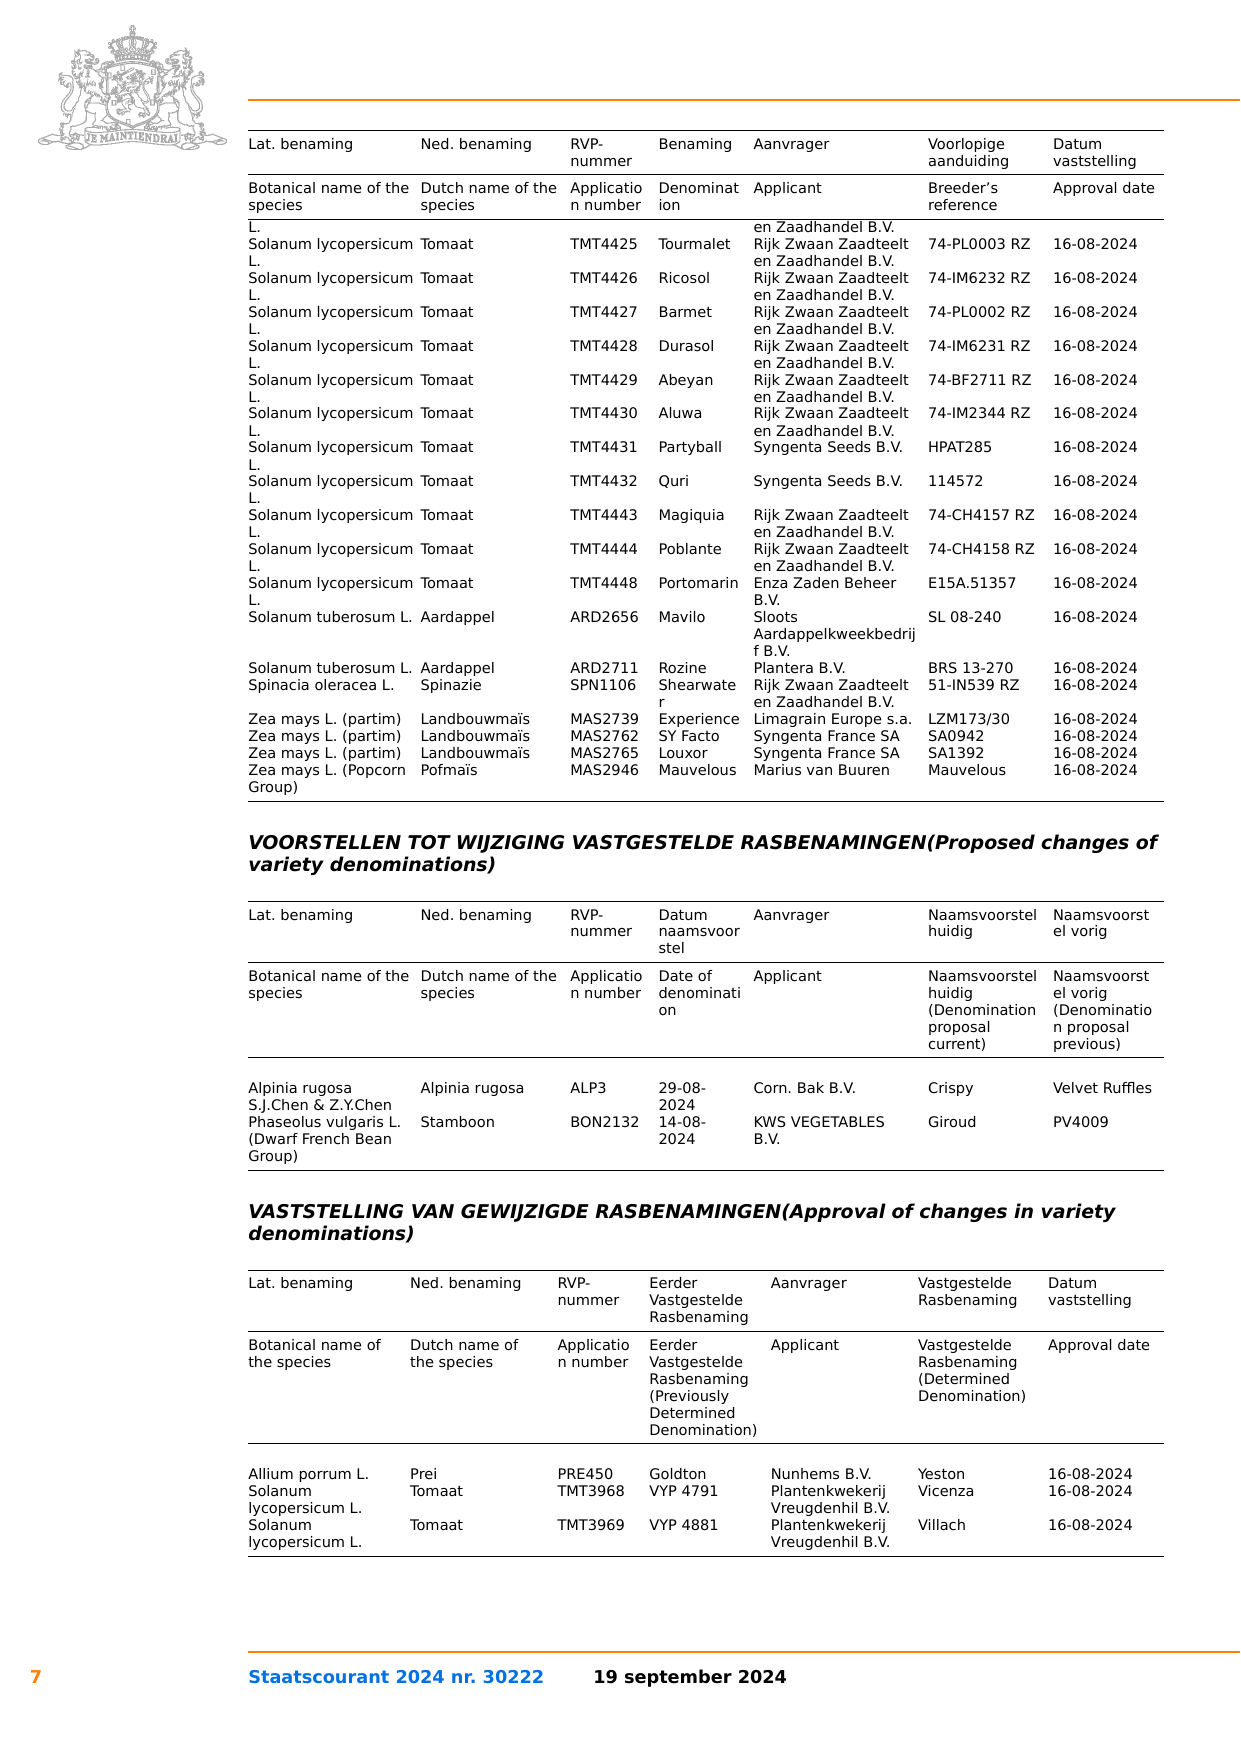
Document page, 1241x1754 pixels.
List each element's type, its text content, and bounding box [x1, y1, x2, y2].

table_header Ned. benaming [414, 131, 564, 174]
table_cell TMT4425 [564, 236, 652, 269]
table_cell Nunhems B.V. [765, 1466, 912, 1483]
table_cell Naamsvoorstel huidig (Denomination proposal current) [922, 963, 1047, 1057]
table_cell Poblante [653, 541, 747, 575]
table_cell Zea mays L. (partim) [248, 728, 414, 745]
table_cell Rijk Zwaan Zaadteelt en Zaadhandel B.V. [747, 304, 922, 337]
table_cell Durasol [653, 338, 747, 371]
table_cell 74-IM6231 RZ [922, 338, 1047, 371]
table_cell Marius van Buuren [747, 762, 922, 801]
table_cell TMT4430 [564, 405, 652, 439]
table_cell 74-PL0003 RZ [922, 236, 1047, 269]
table_header Naamsvoorstel vorig [1047, 902, 1163, 962]
table_cell [653, 1058, 747, 1080]
table_cell Phaseolus vulgaris L. (Dwarf French Bean Group) [248, 1114, 414, 1169]
table_cell Dutch name of the species [414, 175, 564, 219]
table_cell [922, 220, 1047, 236]
table_cell Applicant [747, 175, 922, 219]
table_cell Ricosol [653, 270, 747, 303]
table_cell Plantera B.V. [747, 660, 922, 677]
picture [38, 25, 227, 150]
table_cell [643, 1444, 764, 1466]
table_cell 16-08-2024 [1042, 1466, 1163, 1483]
table_cell Applicant [765, 1332, 912, 1443]
table_cell Goldton [643, 1466, 764, 1483]
table_cell Landbouwmaïs [414, 745, 564, 762]
table_cell Rijk Zwaan Zaadteelt en Zaadhandel B.V. [747, 236, 922, 269]
table_cell Denomination [653, 175, 747, 219]
table_cell [912, 1444, 1042, 1466]
table_cell 16-08-2024 [1047, 439, 1163, 473]
table_cell SPN1106 [564, 677, 652, 711]
table_cell 16-08-2024 [1042, 1517, 1163, 1556]
table_cell Plantenkwekerij Vreugdenhil B.V. [765, 1517, 912, 1556]
table_cell [404, 1444, 551, 1466]
table_cell Application number [564, 175, 652, 219]
table_cell Solanum lycopersicum L. [248, 473, 414, 507]
table_cell Eerder Vastgestelde Rasbenaming (Previously Determined Denomination) [643, 1332, 764, 1443]
table_cell 51-IN539 RZ [922, 677, 1047, 711]
table_cell Tomaat [414, 236, 564, 269]
table_cell Application number [564, 963, 652, 1057]
table_cell Tomaat [414, 338, 564, 371]
table_cell Zea mays L. (partim) [248, 711, 414, 728]
table_header Ned. benaming [414, 902, 564, 962]
table_cell Tomaat [414, 270, 564, 303]
table_cell Alpinia rugosa [414, 1080, 564, 1114]
table_cell Limagrain Europe s.a. [747, 711, 922, 728]
table_cell 74-PL0002 RZ [922, 304, 1047, 337]
table_cell 114572 [922, 473, 1047, 507]
table_cell Solanum lycopersicum L. [248, 541, 414, 575]
table_cell Dutch name of the species [414, 963, 564, 1057]
table_cell Approval date [1047, 175, 1163, 219]
table_cell Rijk Zwaan Zaadteelt en Zaadhandel B.V. [747, 677, 922, 711]
table_cell Rijk Zwaan Zaadteelt en Zaadhandel B.V. [747, 541, 922, 575]
table_cell Tomaat [414, 575, 564, 609]
table_cell Tomaat [414, 473, 564, 507]
table_cell Tourmalet [653, 236, 747, 269]
table_cell SL 08-240 [922, 609, 1047, 660]
table_cell Plantenkwekerij Vreugdenhil B.V. [765, 1483, 912, 1517]
table_cell Partyball [653, 439, 747, 473]
table_cell Solanum lycopersicum L. [248, 270, 414, 303]
table_header Datum vaststelling [1047, 131, 1163, 174]
table_cell Shearwater [653, 677, 747, 711]
table_cell Dutch name of the species [404, 1332, 551, 1443]
table_cell Spinazie [414, 677, 564, 711]
table_cell Tomaat [414, 405, 564, 439]
table_cell [1042, 1444, 1163, 1466]
table_cell Abeyan [653, 371, 747, 405]
table_cell [248, 1058, 414, 1080]
table_header Naamsvoorstel huidig [922, 902, 1047, 962]
table_cell Villach [912, 1517, 1042, 1556]
table_cell Tomaat [414, 507, 564, 541]
table_cell Vastgestelde Rasbenaming (Determined Denomination) [912, 1332, 1042, 1443]
table_cell Pofmaïs [414, 762, 564, 801]
table_cell TMT3969 [551, 1517, 643, 1556]
table_cell Velvet Ruffles [1047, 1080, 1163, 1114]
table_cell Zea mays L. (partim) [248, 745, 414, 762]
table_cell TMT4428 [564, 338, 652, 371]
table_cell Solanum lycopersicum L. [248, 507, 414, 541]
table_cell Experience [653, 711, 747, 728]
table_cell Solanum lycopersicum L. [248, 236, 414, 269]
table_cell Solanum tuberosum L. [248, 609, 414, 660]
table_header Vastgestelde Rasbenaming [912, 1271, 1042, 1331]
table_cell ARD2656 [564, 609, 652, 660]
table_cell [747, 1058, 922, 1080]
table_cell Botanical name of the species [248, 963, 414, 1057]
table_cell [922, 1058, 1047, 1080]
table_cell 74-IM6232 RZ [922, 270, 1047, 303]
table_cell Naamsvoorstel vorig (Denomination proposal previous) [1047, 963, 1163, 1057]
table_header Datum naamsvoorstel [653, 902, 747, 962]
table_cell en Zaadhandel B.V. [747, 220, 922, 236]
table_cell 16-08-2024 [1047, 270, 1163, 303]
table_cell SY Facto [653, 728, 747, 745]
table_cell Spinacia oleracea L. [248, 677, 414, 711]
table_cell Solanum lycopersicum L. [248, 1517, 404, 1556]
table_cell 16-08-2024 [1047, 304, 1163, 337]
table_cell ARD2711 [564, 660, 652, 677]
table_cell SA0942 [922, 728, 1047, 745]
table_header Lat. benaming [248, 1271, 404, 1331]
table_cell [1047, 1058, 1163, 1080]
table_cell 16-08-2024 [1047, 609, 1163, 660]
table_cell Syngenta France SA [747, 728, 922, 745]
table_cell Rijk Zwaan Zaadteelt en Zaadhandel B.V. [747, 405, 922, 439]
subtitle VASTSTELLING VAN GEWIJZIGDE RASBENAMINGEN(Approval of changes in variety denominations) [248, 1201, 1163, 1244]
table_cell Tomaat [414, 371, 564, 405]
table_cell Syngenta France SA [747, 745, 922, 762]
table_cell BRS 13-270 [922, 660, 1047, 677]
table_cell TMT4444 [564, 541, 652, 575]
table_cell Rijk Zwaan Zaadteelt en Zaadhandel B.V. [747, 507, 922, 541]
table_header Ned. benaming [404, 1271, 551, 1331]
table_cell [564, 1058, 652, 1080]
table_cell MAS2739 [564, 711, 652, 728]
table_cell Magiquia [653, 507, 747, 541]
table_cell [551, 1444, 643, 1466]
table_cell Applicant [747, 963, 922, 1057]
table_cell Approval date [1042, 1332, 1163, 1443]
table_cell Solanum lycopersicum L. [248, 304, 414, 337]
table_cell Portomarin [653, 575, 747, 609]
table_cell Aluwa [653, 405, 747, 439]
table_cell [765, 1444, 912, 1466]
table_cell TMT4426 [564, 270, 652, 303]
table_cell TMT4432 [564, 473, 652, 507]
table_cell 29-08-2024 [653, 1080, 747, 1114]
table_cell Corn. Bak B.V. [747, 1080, 922, 1114]
table_cell 16-08-2024 [1047, 762, 1163, 801]
table_cell Louxor [653, 745, 747, 762]
table_cell KWS VEGETABLES B.V. [747, 1114, 922, 1169]
table_cell VYP 4881 [643, 1517, 764, 1556]
table_cell Solanum lycopersicum L. [248, 1483, 404, 1517]
table_cell MAS2946 [564, 762, 652, 801]
table_cell SA1392 [922, 745, 1047, 762]
table_header Datum vaststelling [1042, 1271, 1163, 1331]
table_cell Rijk Zwaan Zaadteelt en Zaadhandel B.V. [747, 338, 922, 371]
table_cell Giroud [922, 1114, 1047, 1169]
table_cell BON2132 [564, 1114, 652, 1169]
table_cell MAS2765 [564, 745, 652, 762]
table_cell Vicenza [912, 1483, 1042, 1517]
table_cell HPAT285 [922, 439, 1047, 473]
table_cell Syngenta Seeds B.V. [747, 473, 922, 507]
table_cell [414, 220, 564, 236]
table_header Aanvrager [765, 1271, 912, 1331]
table_cell Landbouwmaïs [414, 728, 564, 745]
table_cell Prei [404, 1466, 551, 1483]
table_cell [653, 220, 747, 236]
table_cell Mauvelous [653, 762, 747, 801]
table_header Eerder Vastgestelde Rasbenaming [643, 1271, 764, 1331]
table_cell [248, 1444, 404, 1466]
table_cell [1047, 220, 1163, 236]
table_header Benaming [653, 131, 747, 174]
table_cell Botanical name of the species [248, 1332, 404, 1443]
table_cell TMT4427 [564, 304, 652, 337]
table_cell TMT4448 [564, 575, 652, 609]
table_header Aanvrager [747, 902, 922, 962]
table_cell MAS2762 [564, 728, 652, 745]
table_header Aanvrager [747, 131, 922, 174]
table_cell LZM173/30 [922, 711, 1047, 728]
table_cell 16-08-2024 [1047, 236, 1163, 269]
table_cell TMT4429 [564, 371, 652, 405]
table_cell 16-08-2024 [1047, 507, 1163, 541]
table_cell Solanum lycopersicum L. [248, 371, 414, 405]
table_cell TMT4431 [564, 439, 652, 473]
table_cell 16-08-2024 [1047, 541, 1163, 575]
table_cell 74-CH4158 RZ [922, 541, 1047, 575]
table_cell 74-IM2344 RZ [922, 405, 1047, 439]
table_cell [564, 220, 652, 236]
table_cell 16-08-2024 [1047, 745, 1163, 762]
table_cell Barmet [653, 304, 747, 337]
table_cell Mavilo [653, 609, 747, 660]
table_cell Tomaat [414, 304, 564, 337]
table_cell Tomaat [414, 541, 564, 575]
table_cell 16-08-2024 [1047, 371, 1163, 405]
table_cell Crispy [922, 1080, 1047, 1114]
table_header RVP-nummer [551, 1271, 643, 1331]
table_cell Sloots Aardappelkweekbedrijf B.V. [747, 609, 922, 660]
table_cell TMT3968 [551, 1483, 643, 1517]
table_cell Tomaat [404, 1517, 551, 1556]
table_cell Solanum lycopersicum L. [248, 575, 414, 609]
table_cell 74-CH4157 RZ [922, 507, 1047, 541]
table_cell 14-08-2024 [653, 1114, 747, 1169]
table_cell TMT4443 [564, 507, 652, 541]
table_cell Aardappel [414, 660, 564, 677]
table_cell Botanical name of the species [248, 175, 414, 219]
table_cell Application number [551, 1332, 643, 1443]
table_cell Breeder’s reference [922, 175, 1047, 219]
table_cell Rijk Zwaan Zaadteelt en Zaadhandel B.V. [747, 270, 922, 303]
table_cell Solanum lycopersicum L. [248, 405, 414, 439]
table_cell Alpinia rugosa S.J.Chen & Z.Y.Chen [248, 1080, 414, 1114]
table_header RVP-nummer [564, 131, 652, 174]
table_cell ALP3 [564, 1080, 652, 1114]
table_cell Rijk Zwaan Zaadteelt en Zaadhandel B.V. [747, 371, 922, 405]
table_cell L. [248, 220, 414, 236]
table_cell Solanum tuberosum L. [248, 660, 414, 677]
table_header Lat. benaming [248, 131, 414, 174]
table_header Voorlopige aanduiding [922, 131, 1047, 174]
table_cell Rozine [653, 660, 747, 677]
table_cell 16-08-2024 [1047, 728, 1163, 745]
table_cell VYP 4791 [643, 1483, 764, 1517]
table_cell Tomaat [414, 439, 564, 473]
table_cell [414, 1058, 564, 1080]
table_cell E15A.51357 [922, 575, 1047, 609]
table_cell Landbouwmaïs [414, 711, 564, 728]
table_cell Date of denomination [653, 963, 747, 1057]
table_header RVP-nummer [564, 902, 652, 962]
table_cell Aardappel [414, 609, 564, 660]
table_cell Enza Zaden Beheer B.V. [747, 575, 922, 609]
table_cell 16-08-2024 [1042, 1483, 1163, 1517]
table_cell Solanum lycopersicum L. [248, 338, 414, 371]
subtitle VOORSTELLEN TOT WIJZIGING VASTGESTELDE RASBENAMINGEN(Proposed changes of variety denominations) [248, 832, 1163, 876]
table_cell Zea mays L. (Popcorn Group) [248, 762, 414, 801]
table_cell PRE450 [551, 1466, 643, 1483]
table_cell PV4009 [1047, 1114, 1163, 1169]
table_cell Stamboon [414, 1114, 564, 1169]
table_cell Quri [653, 473, 747, 507]
table_cell 16-08-2024 [1047, 338, 1163, 371]
table_cell 16-08-2024 [1047, 660, 1163, 677]
table_cell 16-08-2024 [1047, 711, 1163, 728]
table_cell 16-08-2024 [1047, 405, 1163, 439]
table_cell Mauvelous [922, 762, 1047, 801]
table_cell 16-08-2024 [1047, 473, 1163, 507]
table_cell Yeston [912, 1466, 1042, 1483]
table_cell Allium porrum L. [248, 1466, 404, 1483]
table_cell 16-08-2024 [1047, 677, 1163, 711]
table_cell 16-08-2024 [1047, 575, 1163, 609]
table_cell Syngenta Seeds B.V. [747, 439, 922, 473]
table_header Lat. benaming [248, 902, 414, 962]
table_cell Solanum lycopersicum L. [248, 439, 414, 473]
table_cell Tomaat [404, 1483, 551, 1517]
table_cell 74-BF2711 RZ [922, 371, 1047, 405]
